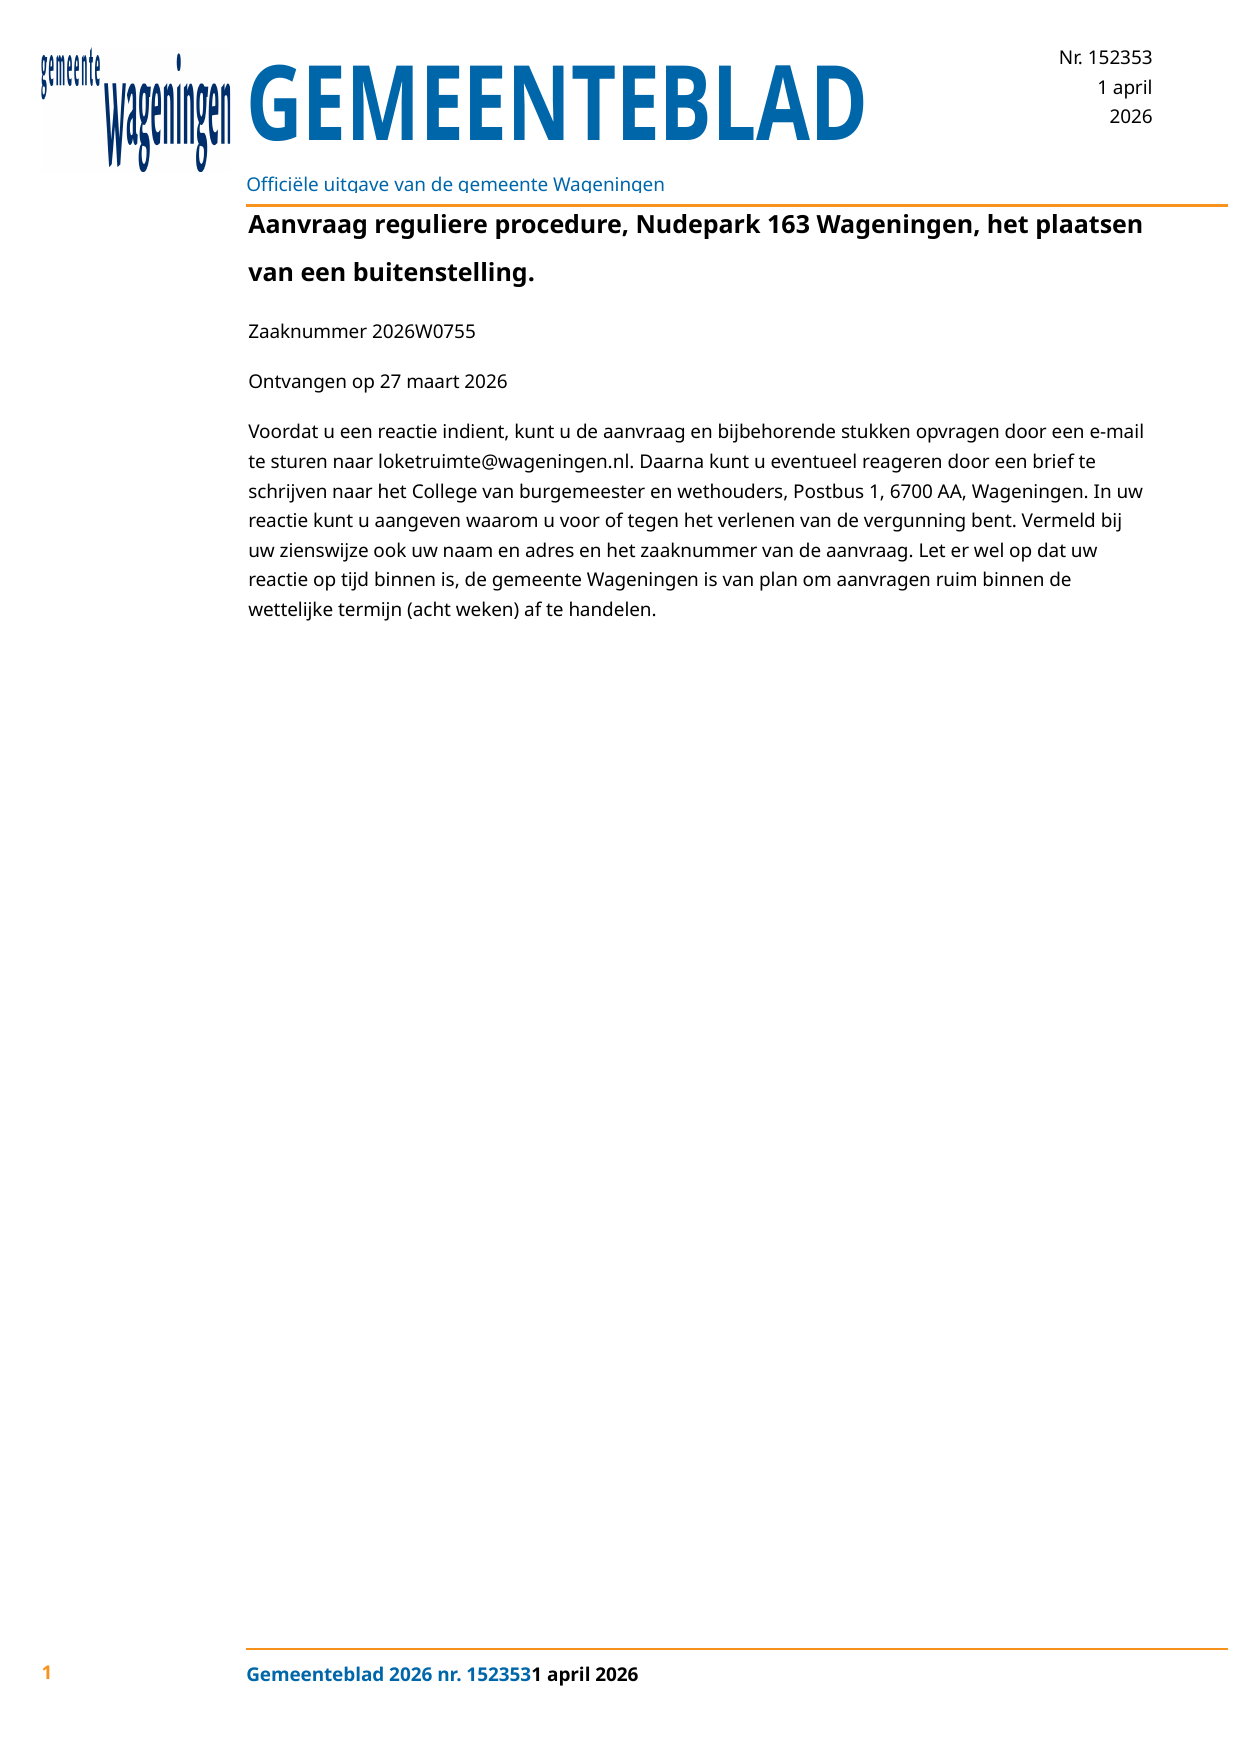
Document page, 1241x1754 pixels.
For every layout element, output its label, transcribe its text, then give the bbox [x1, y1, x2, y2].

picture [41, 47, 231, 172]
text Zaaknummer 2026W0755 [248, 318, 1152, 344]
text Aanvraag reguliere procedure, Nudepark 163 Wageningen, het plaatsen van een buitenstelling. [248, 207, 1152, 288]
text Voordat u een reactie indient, kunt u de aanvraag en bijbehorende stukken opvragen door een e-mail te sturen naar loketruimte@wageningen.nl. Daarna kunt u eventueel reageren door een brief te schrijven naar het College van burgemeester en wethouders, Postbus 1, 6700 AA, Wageningen. In uw reactie kunt u aangeven waarom u voor of tegen het verlenen van de vergunning bent. Vermeld bij uw zienswijze ook uw naam en adres en het zaaknummer van de aanvraag. Let er wel op dat uw reactie op tijd binnen is, de gemeente Wageningen is van plan om aanvragen ruim binnen de wettelijke termijn (acht weken) af te handelen. [248, 419, 1152, 622]
text Ontvangen op 27 maart 2026 [248, 368, 1152, 394]
